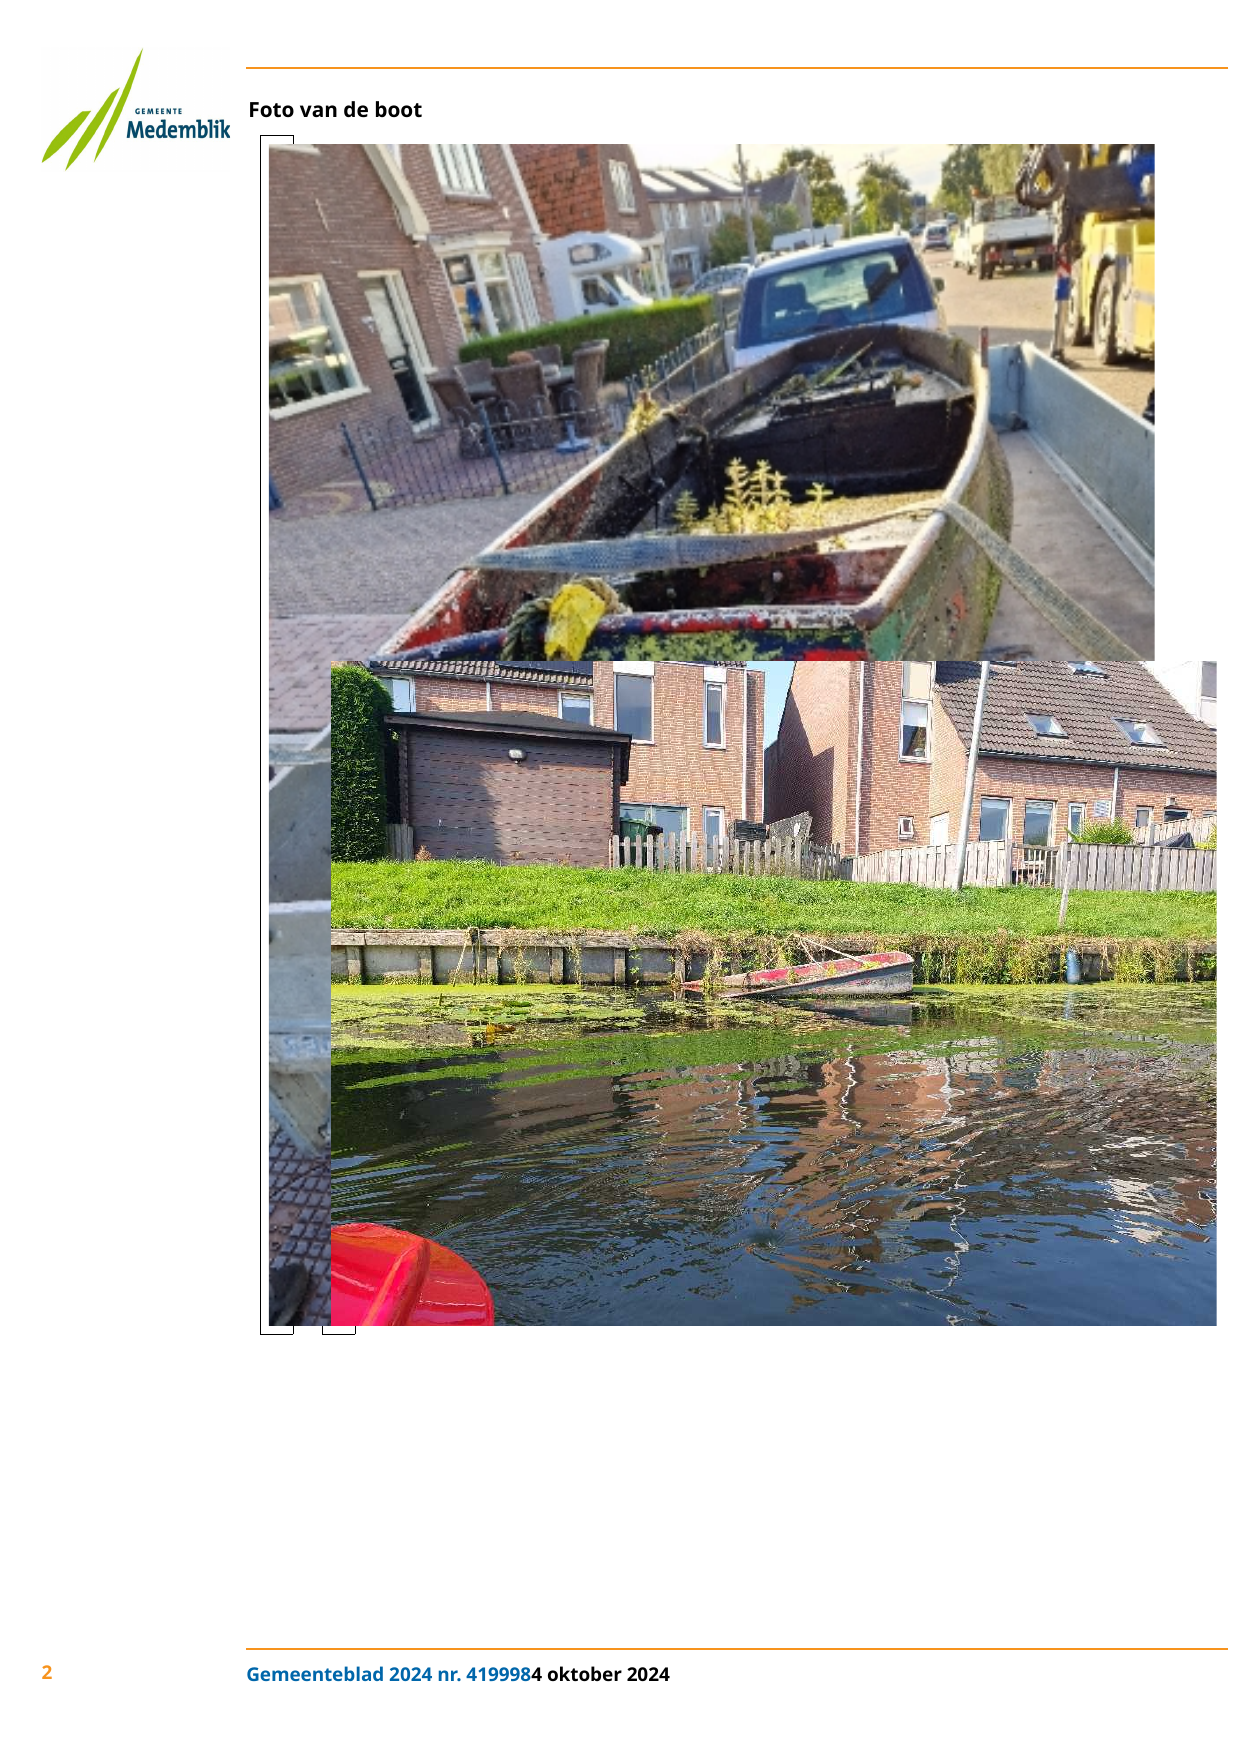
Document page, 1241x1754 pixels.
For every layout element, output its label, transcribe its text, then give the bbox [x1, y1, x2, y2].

picture [41, 47, 231, 172]
text Foto van de boot [248, 95, 1152, 123]
picture [268, 144, 1217, 1326]
